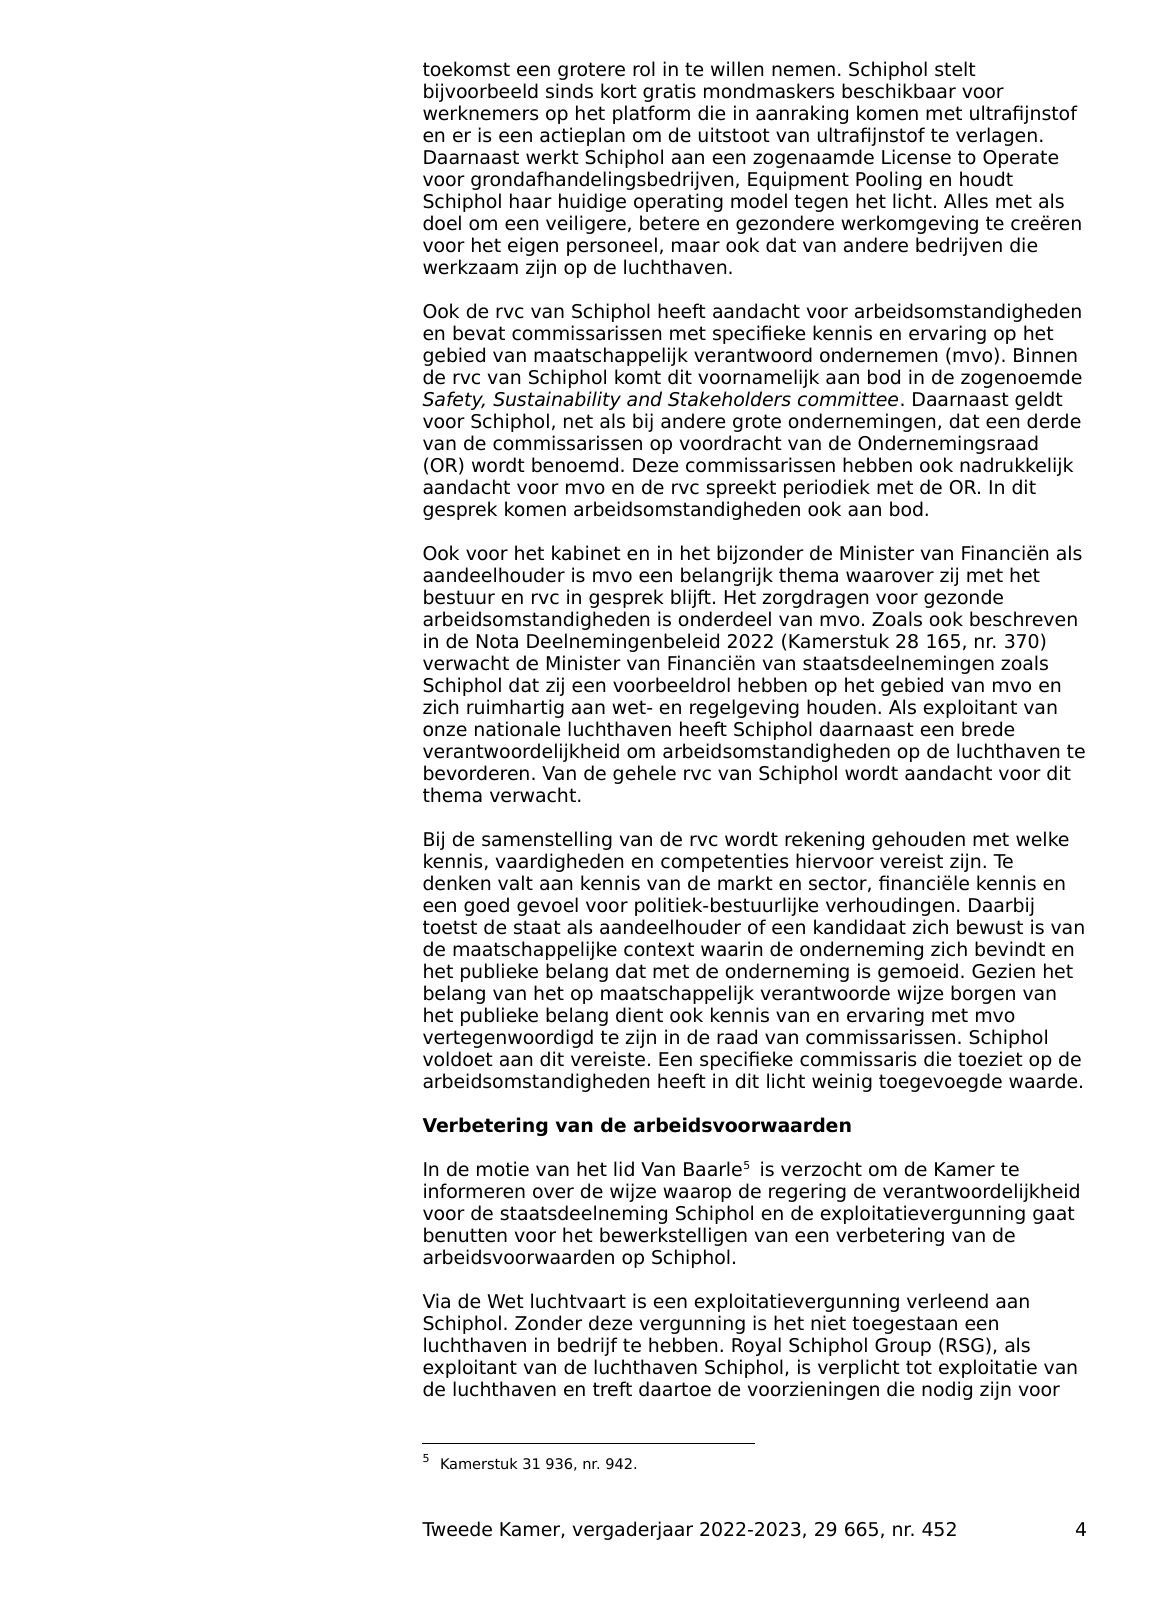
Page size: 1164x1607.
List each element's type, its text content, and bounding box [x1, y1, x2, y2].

text Ook de rvc van Schiphol heeft aandacht voor arbeidsomstandigheden en bevat commissarissen met specifieke kennis en ervaring op het gebied van maatschappelijk verantwoord ondernemen (mvo). Binnen de rvc van Schiphol komt dit voornamelijk aan bod in de zogenoemde Safety, Sustainability and Stakeholders committee. Daarnaast geldt voor Schiphol, net als bij andere grote ondernemingen, dat een derde van de commissarissen op voordracht van de Ondernemingsraad (OR) wordt benoemd. Deze commissarissen hebben ook nadrukkelijk aandacht voor mvo en de rvc spreekt periodiek met de OR. In dit gesprek komen arbeidsomstandigheden ook aan bod. [422, 301, 1087, 521]
subtitle Verbetering van de arbeidsvoorwaarden [422, 1115, 1087, 1137]
text Ook voor het kabinet en in het bijzonder de Minister van Financiën als aandeelhouder is mvo een belangrijk thema waarover zij met het bestuur en rvc in gesprek blijft. Het zorgdragen voor gezonde arbeidsomstandigheden is onderdeel van mvo. Zoals ook beschreven in de Nota Deelnemingenbeleid 2022 (Kamerstuk 28 165, nr. 370) verwacht de Minister van Financiën van staatsdeelnemingen zoals Schiphol dat zij een voorbeeldrol hebben op het gebied van mvo en zich ruimhartig aan wet- en regelgeving houden. Als exploitant van onze nationale luchthaven heeft Schiphol daarnaast een brede verantwoordelijkheid om arbeidsomstandigheden op de luchthaven te bevorderen. Van de gehele rvc van Schiphol wordt aandacht voor dit thema verwacht. [422, 543, 1087, 807]
text Bij de samenstelling van de rvc wordt rekening gehouden met welke kennis, vaardigheden en competenties hiervoor vereist zijn. Te denken valt aan kennis van de markt en sector, financiële kennis en een goed gevoel voor politiek-bestuurlijke verhoudingen. Daarbij toetst de staat als aandeelhouder of een kandidaat zich bewust is van de maatschappelijke context waarin de onderneming zich bevindt en het publieke belang dat met de onderneming is gemoeid. Gezien het belang van het op maatschappelijk verantwoorde wijze borgen van het publieke belang dient ook kennis van en ervaring met mvo vertegenwoordigd te zijn in de raad van commissarissen. Schiphol voldoet aan dit vereiste. Een specifieke commissaris die toeziet op de arbeidsomstandigheden heeft in dit licht weinig toegevoegde waarde. [422, 829, 1087, 1093]
text Via de Wet luchtvaart is een exploitatievergunning verleend aan Schiphol. Zonder deze vergunning is het niet toegestaan een luchthaven in bedrijf te hebben. Royal Schiphol Group (RSG), als exploitant van de luchthaven Schiphol, is verplicht tot exploitatie van de luchthaven en treft daartoe de voorzieningen die nodig zijn voor [422, 1291, 1087, 1401]
text In de motie van het lid Van Baarle is verzocht om de Kamer te informeren over de wijze waarop de regering de verantwoordelijkheid voor de staatsdeelneming Schiphol en de exploitatievergunning gaat benutten voor het bewerkstelligen van een verbetering van de arbeidsvoorwaarden op Schiphol. [422, 1159, 1087, 1269]
text Kamerstuk 31 936, nr. 942. [422, 1452, 1087, 1474]
text toekomst een grotere rol in te willen nemen. Schiphol stelt bijvoorbeeld sinds kort gratis mondmaskers beschikbaar voor werknemers op het platform die in aanraking komen met ultrafijnstof en er is een actieplan om de uitstoot van ultrafijnstof te verlagen. Daarnaast werkt Schiphol aan een zogenaamde License to Operate voor grondafhandelingsbedrijven, Equipment Pooling en houdt Schiphol haar huidige operating model tegen het licht. Alles met als doel om een veiligere, betere en gezondere werkomgeving te creëren voor het eigen personeel, maar ook dat van andere bedrijven die werkzaam zijn op de luchthaven. [422, 59, 1087, 279]
